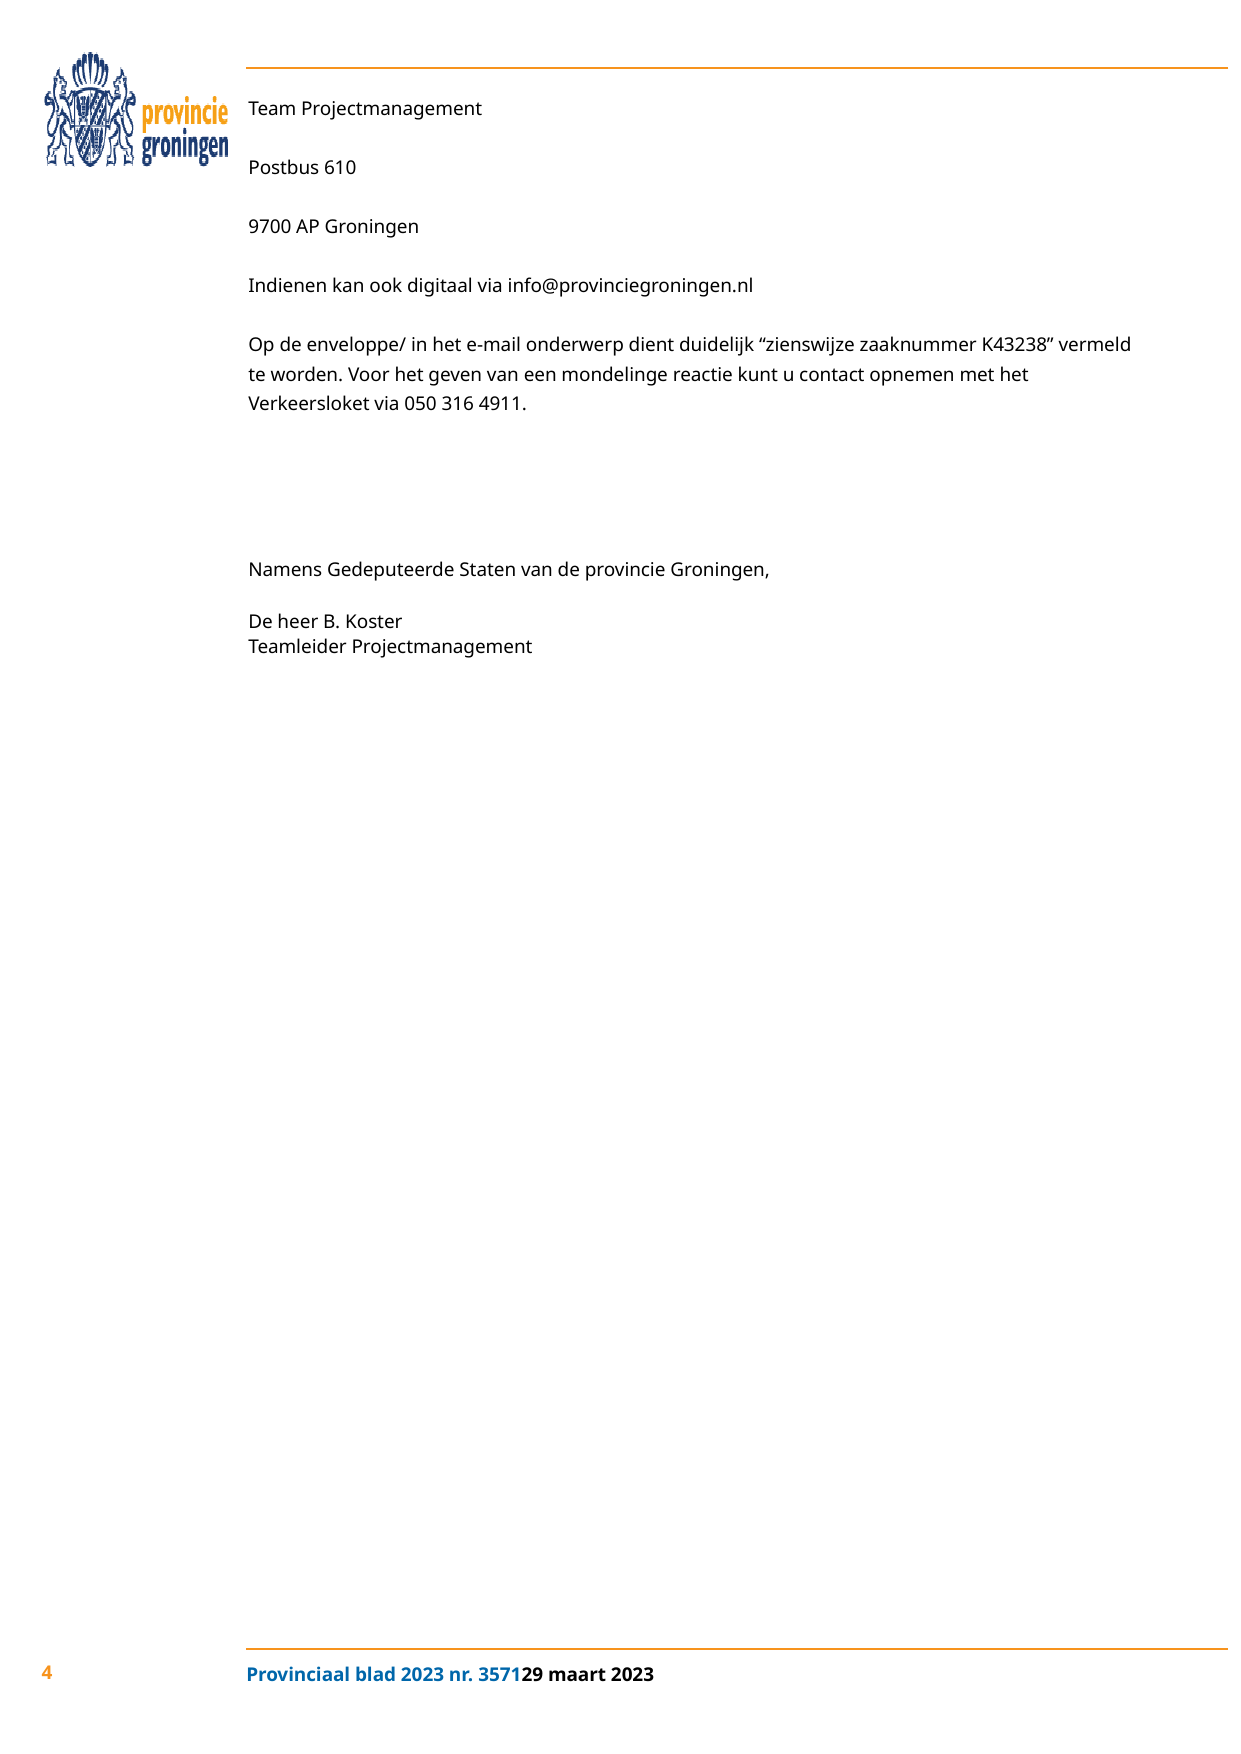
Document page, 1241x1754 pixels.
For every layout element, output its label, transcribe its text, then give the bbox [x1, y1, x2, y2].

text Postbus 610 [248, 154, 1152, 180]
text Indienen kan ook digitaal via info@provinciegroningen.nl [248, 272, 1152, 298]
text Namens Gedeputeerde Staten van de provincie Groningen, [248, 557, 1152, 582]
text De heer B. Koster [248, 608, 1152, 634]
text Team Projectmanagement [248, 95, 1152, 121]
text Op de enveloppe/ in het e-mail onderwerp dient duidelijk “zienswijze zaaknummer K43238” vermeld te worden. Voor het geven van een mondelinge reactie kunt u contact opnemen met het Verkeersloket via 050 316 4911. [248, 331, 1152, 416]
text 9700 AP Groningen [248, 213, 1152, 239]
picture [41, 47, 231, 172]
text Teamleider Projectmanagement [248, 634, 1152, 659]
